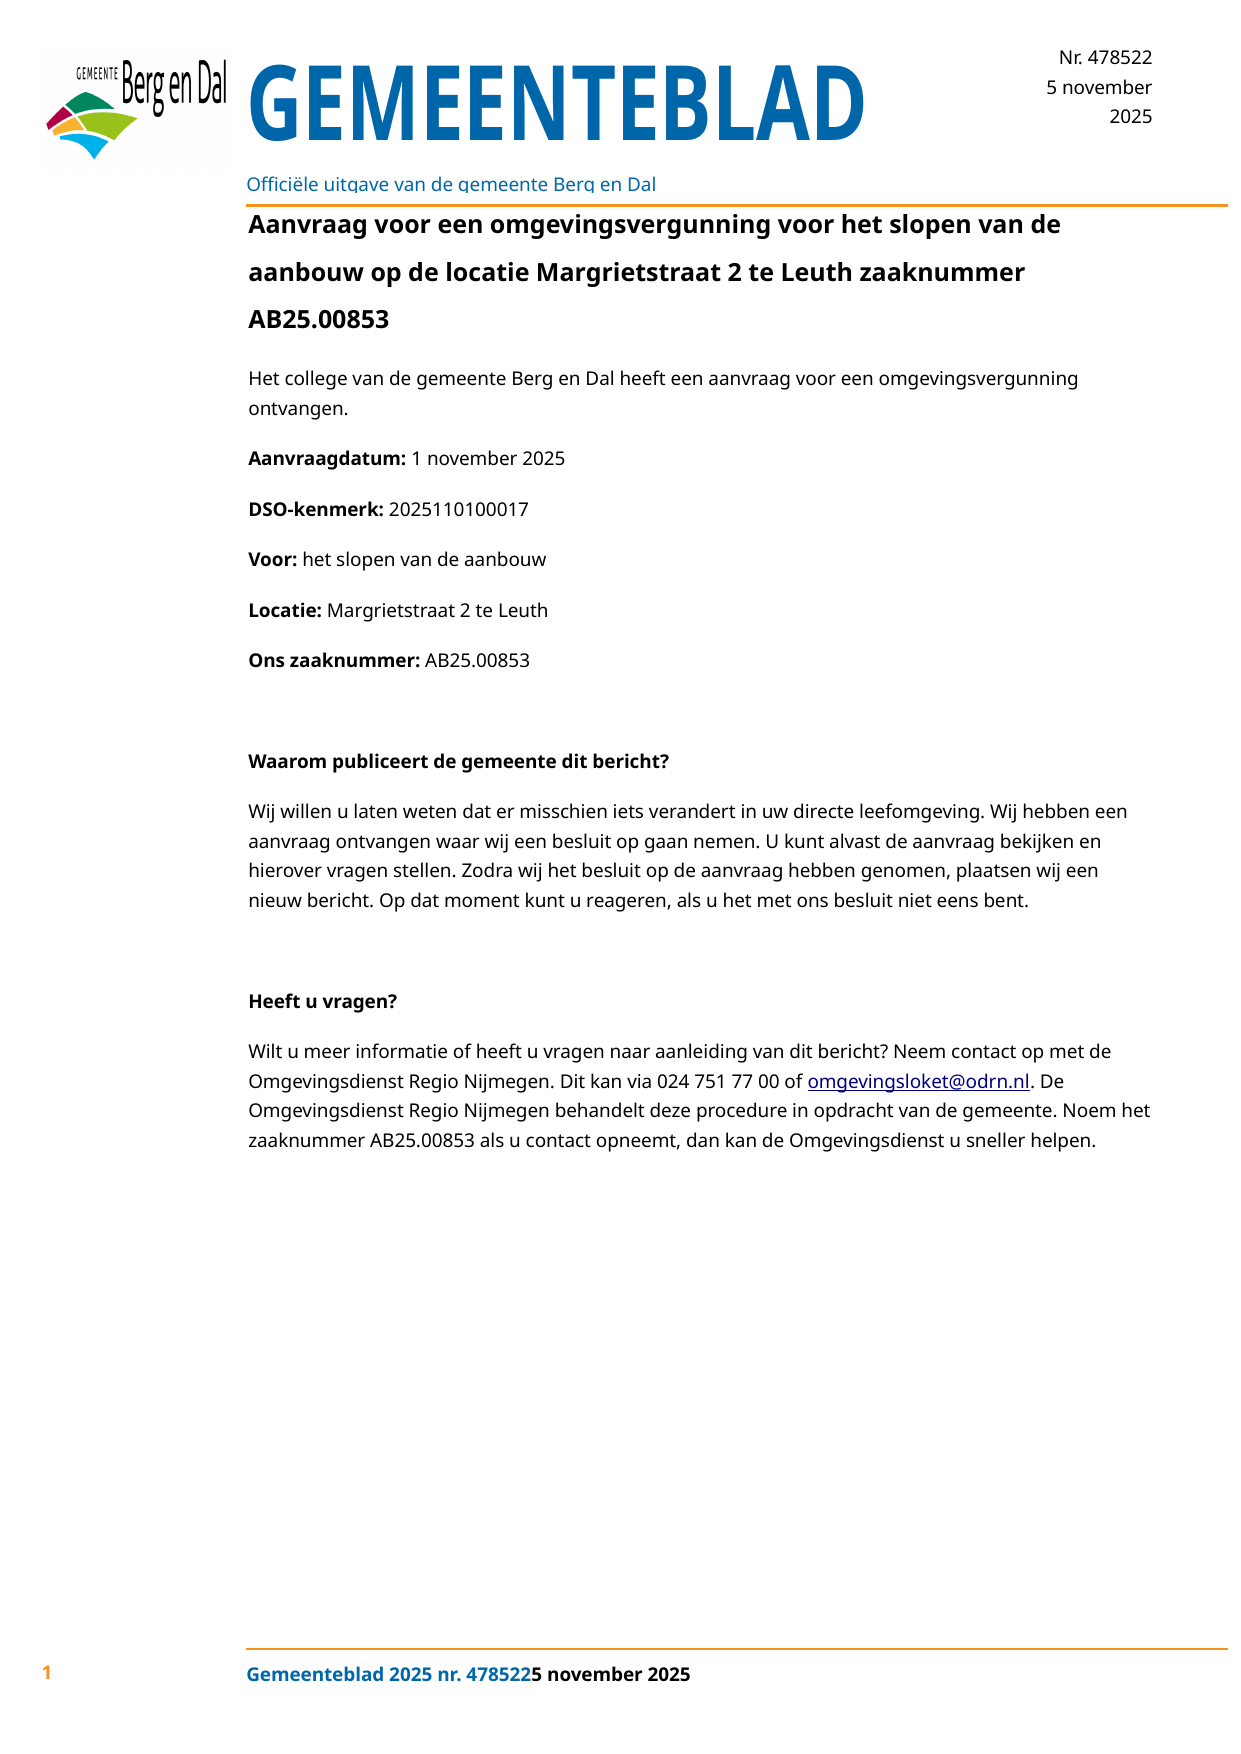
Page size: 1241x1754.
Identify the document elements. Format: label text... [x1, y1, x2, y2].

text Aanvraagdatum: 1 november 2025 [248, 446, 1152, 471]
text Aanvraag voor een omgevingsvergunning voor het slopen van de aanbouw op de locatie Margrietstraat 2 te Leuth zaaknummer AB25.00853 [248, 207, 1152, 336]
text Voor: het slopen van de aanbouw [248, 546, 1152, 572]
text Het college van de gemeente Berg en Dal heeft een aanvraag voor een omgevingsvergunning ontvangen. [248, 366, 1152, 421]
text Wilt u meer informatie of heeft u vragen naar aanleiding van dit bericht? Neem contact op met de Omgevingsdienst Regio Nijmegen. Dit kan via 024 751 77 00 of omgevingsloket@odrn.nl. De Omgevingsdienst Regio Nijmegen behandelt deze procedure in opdracht van de gemeente. Noem het zaaknummer AB25.00853 als u contact opneemt, dan kan de Omgevingsdienst u sneller helpen. [248, 1038, 1152, 1153]
text Heeft u vragen? [248, 988, 1152, 1014]
text Waarom publiceert de gemeente dit bericht? [248, 748, 1152, 774]
text Ons zaaknummer: AB25.00853 [248, 647, 1152, 673]
text Locatie: Margrietstraat 2 te Leuth [248, 597, 1152, 622]
text Wij willen u laten weten dat er misschien iets verandert in uw directe leefomgeving. Wij hebben een aanvraag ontvangen waar wij een besluit op gaan nemen. U kunt alvast de aanvraag bekijken en hierover vragen stellen. Zodra wij het besluit op de aanvraag hebben genomen, plaatsen wij een nieuw bericht. Op dat moment kunt u reageren, als u het met ons besluit niet eens bent. [248, 798, 1152, 913]
text DSO-kenmerk: 2025110100017 [248, 496, 1152, 522]
picture [41, 47, 231, 172]
